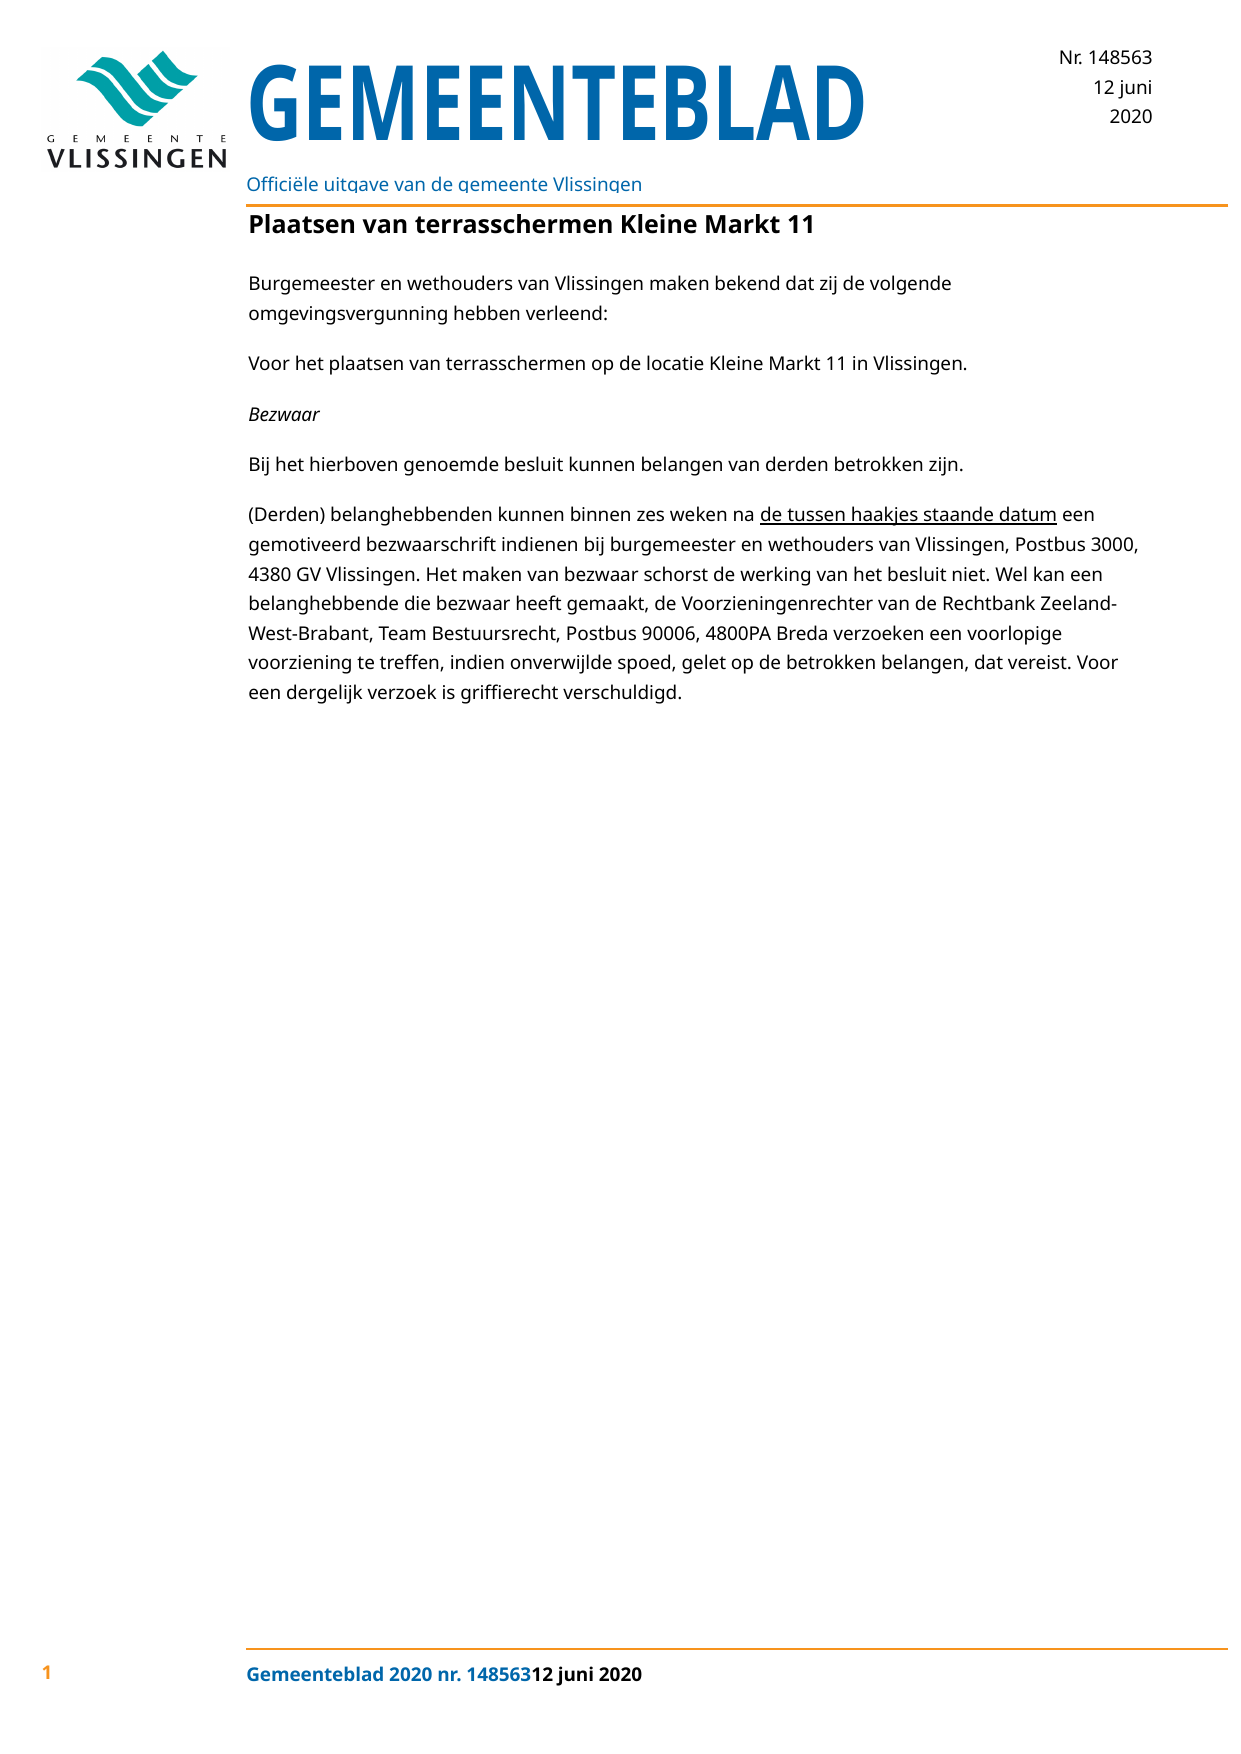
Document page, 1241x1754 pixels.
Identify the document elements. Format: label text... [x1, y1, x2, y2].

text (Derden) belanghebbenden kunnen binnen zes weken na de tussen haakjes staande datum een gemotiveerd bezwaarschrift indienen bij burgemeester en wethouders van Vlissingen, Postbus 3000, 4380 GV Vlissingen. Het maken van bezwaar schorst de werking van het besluit niet. Wel kan een belanghebbende die bezwaar heeft gemaakt, de Voorzieningenrechter van de Rechtbank Zeeland-West-Brabant, Team Bestuursrecht, Postbus 90006, 4800PA Breda verzoeken een voorlopige voorziening te treffen, indien onverwijlde spoed, gelet op de betrokken belangen, dat vereist. Voor een dergelijk verzoek is griffierecht verschuldigd. [248, 502, 1152, 705]
text Bij het hierboven genoemde besluit kunnen belangen van derden betrokken zijn. [248, 451, 1152, 477]
text Burgemeester en wethouders van Vlissingen maken bekend dat zij de volgende omgevingsvergunning hebben verleend: [248, 270, 1152, 326]
picture [41, 47, 231, 172]
text Bezwaar [248, 401, 1152, 426]
text Plaatsen van terrasschermen Kleine Markt 11 [248, 207, 1152, 241]
text Voor het plaatsen van terrasschermen op de locatie Kleine Markt 11 in Vlissingen. [248, 350, 1152, 376]
